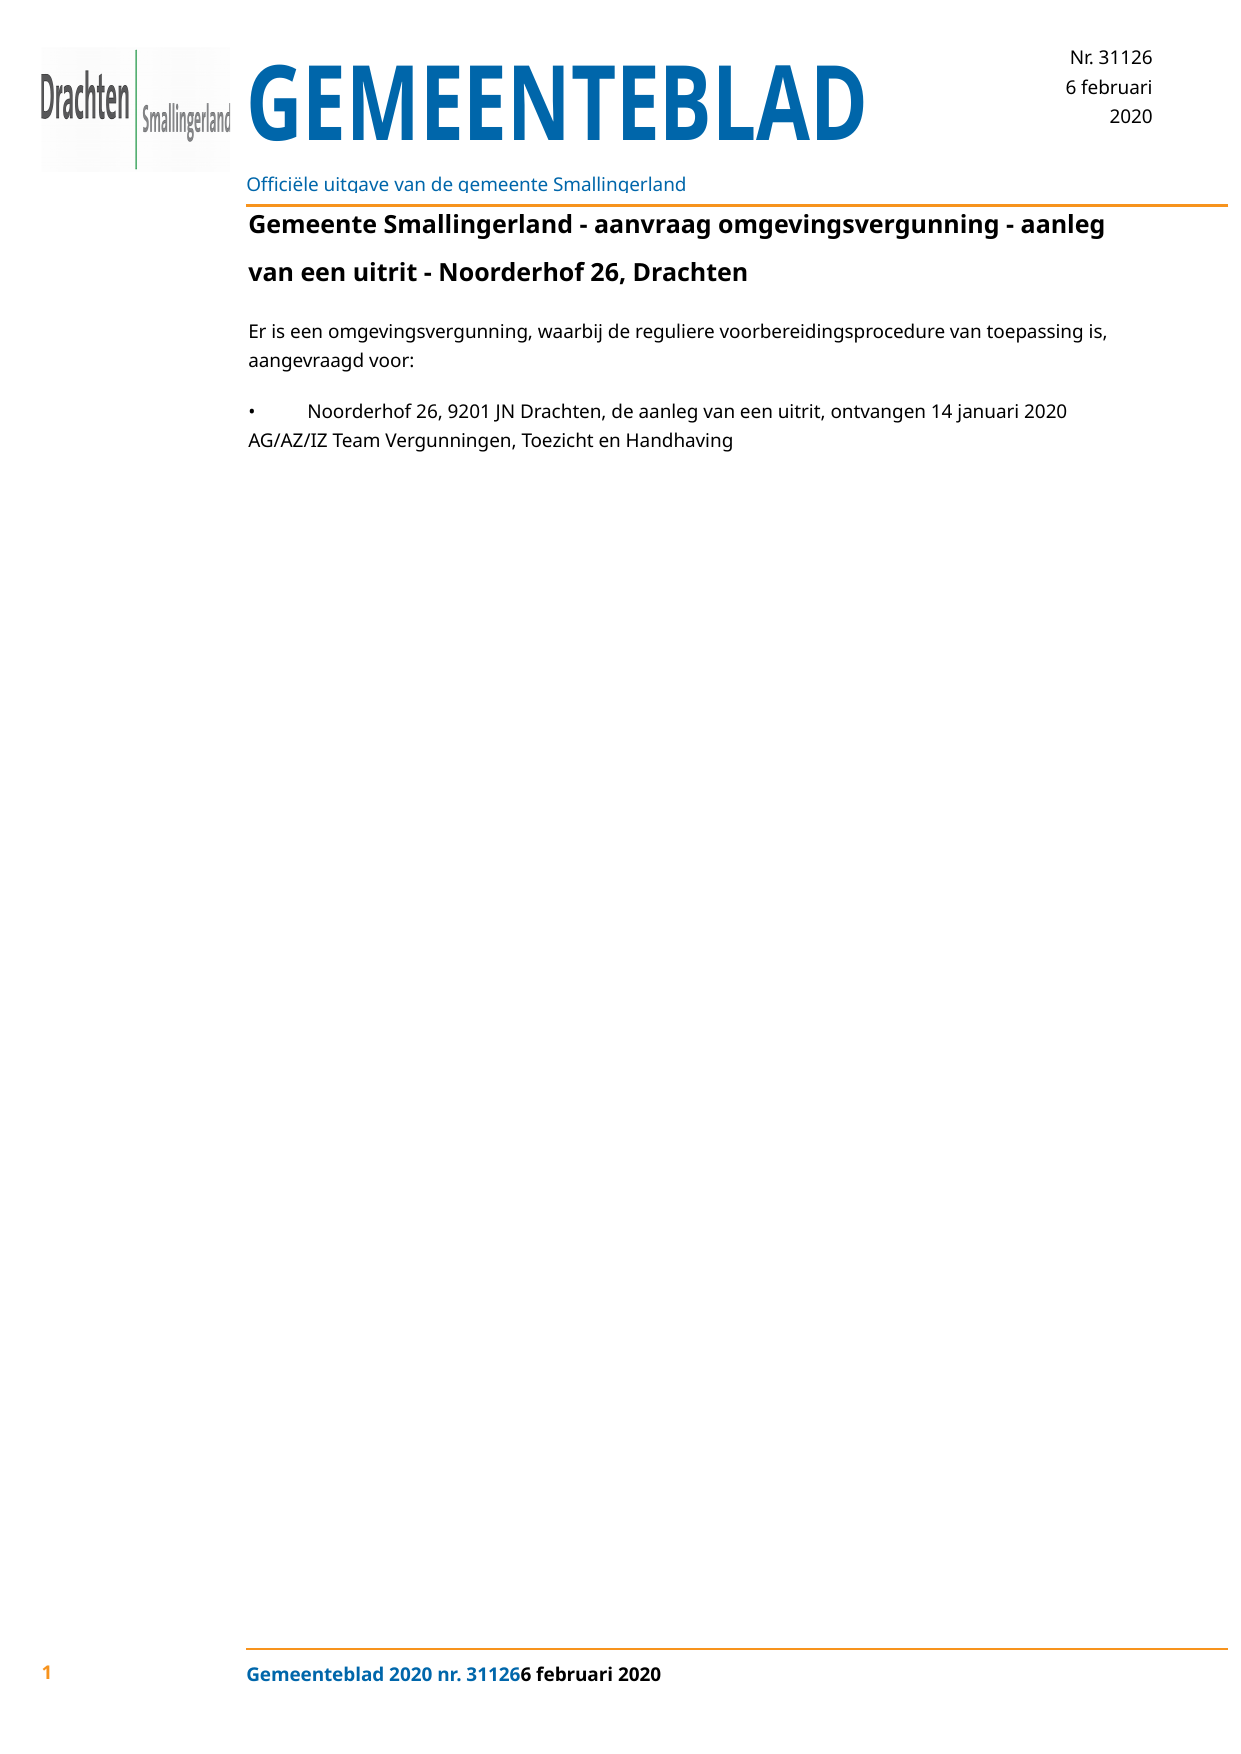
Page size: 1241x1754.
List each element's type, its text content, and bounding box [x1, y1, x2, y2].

text Gemeente Smallingerland - aanvraag omgevingsvergunning - aanleg van een uitrit - Noorderhof 26, Drachten [248, 207, 1152, 288]
text Er is een omgevingsvergunning, waarbij de reguliere voorbereidingsprocedure van toepassing is, aangevraagd voor: [248, 318, 1152, 373]
text AG/AZ/IZ Team Vergunningen, Toezicht en Handhaving [248, 427, 1152, 453]
picture [41, 47, 231, 172]
list Noorderhof 26, 9201 JN Drachten, de aanleg van een uitrit, ontvangen 14 januari 2020 [248, 398, 1152, 424]
